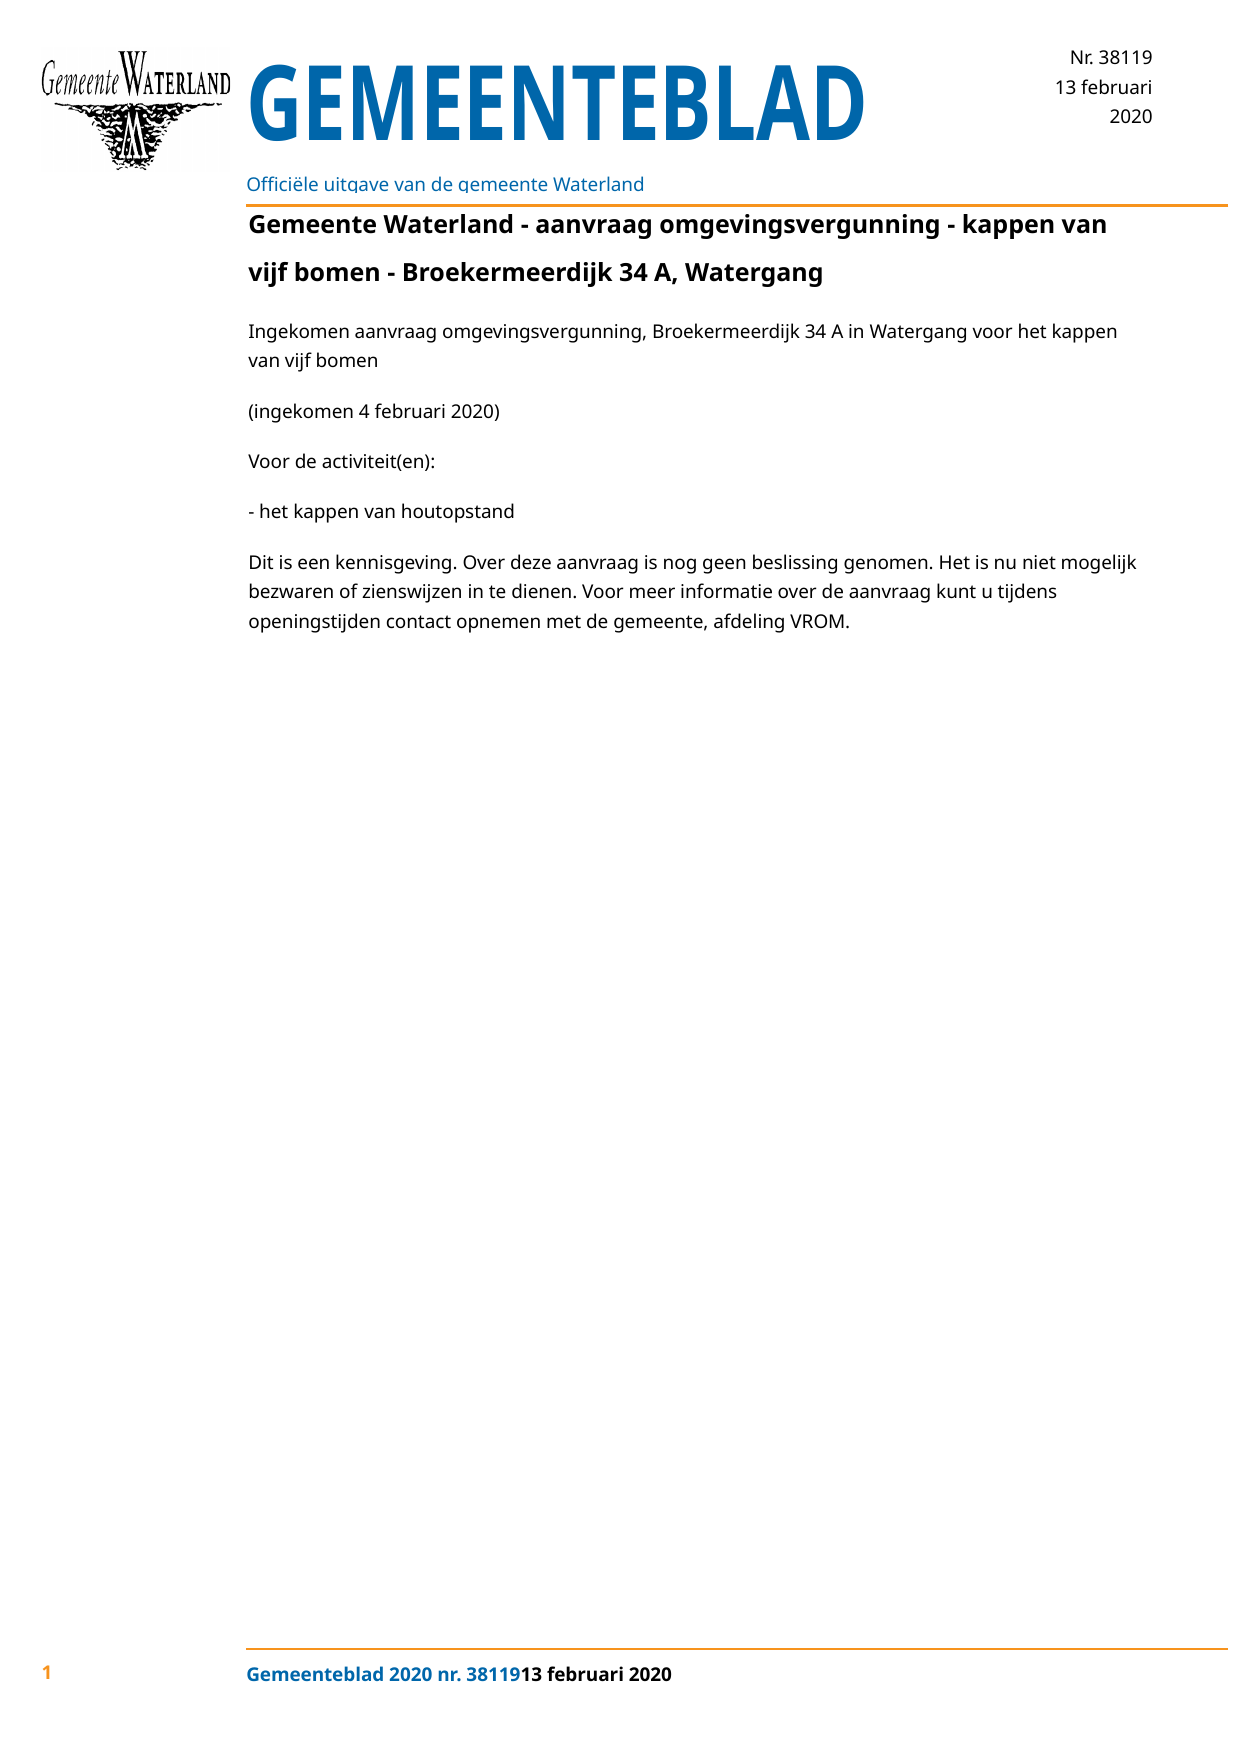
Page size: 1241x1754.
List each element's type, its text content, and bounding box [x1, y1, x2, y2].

text Ingekomen aanvraag omgevingsvergunning, Broekermeerdijk 34 A in Watergang voor het kappen van vijf bomen [248, 318, 1152, 373]
text (ingekomen 4 februari 2020) [248, 398, 1152, 424]
text Dit is een kennisgeving. Over deze aanvraag is nog geen beslissing genomen. Het is nu niet mogelijk bezwaren of zienswijzen in te dienen. Voor meer informatie over de aanvraag kunt u tijdens openingstijden contact opnemen met de gemeente, afdeling VROM. [248, 549, 1152, 634]
text - het kappen van houtopstand [248, 499, 1152, 524]
text Voor de activiteit(en): [248, 448, 1152, 474]
picture [41, 47, 231, 172]
text Gemeente Waterland - aanvraag omgevingsvergunning - kappen van vijf bomen - Broekermeerdijk 34 A, Watergang [248, 207, 1152, 288]
